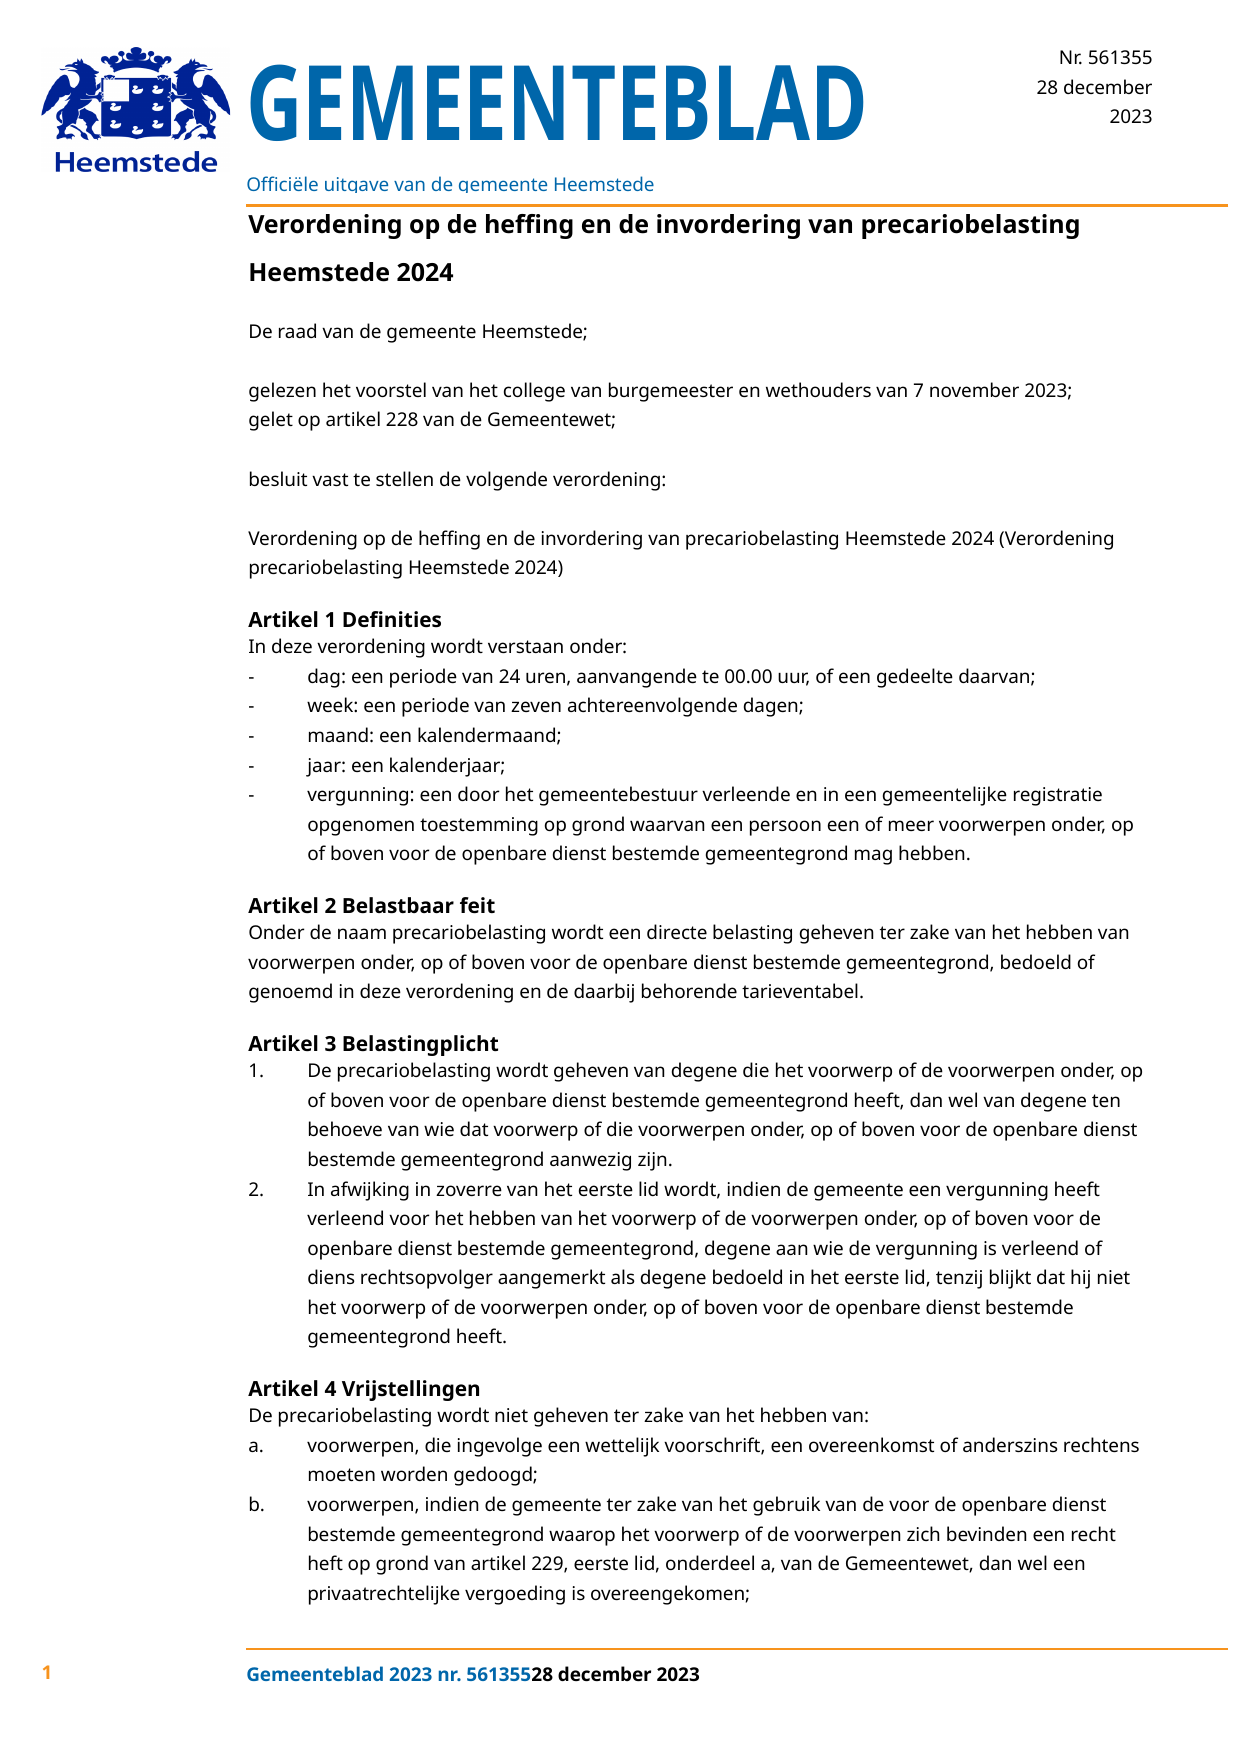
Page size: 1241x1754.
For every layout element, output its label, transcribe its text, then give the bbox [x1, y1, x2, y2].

text Verordening op de heffing en de invordering van precariobelasting Heemstede 2024 (Verordening precariobelasting Heemstede 2024) [248, 525, 1152, 580]
text besluit vast te stellen de volgende verordening: [248, 466, 1152, 492]
text De raad van de gemeente Heemstede; [248, 318, 1152, 344]
text Artikel 1 Definities [248, 605, 1152, 633]
text In deze verordening wordt verstaan onder: [248, 633, 1152, 659]
list maand: een kalendermaand; [248, 722, 1152, 748]
list In afwijking in zoverre van het eerste lid wordt, indien de gemeente een vergunning heeft verleend voor het hebben van het voorwerp of de voorwerpen onder, op of boven voor de openbare dienst bestemde gemeentegrond, degene aan wie de vergunning is verleend of diens rechtsopvolger aangemerkt als degene bedoeld in het eerste lid, tenzij blijkt dat hij niet het voorwerp of de voorwerpen onder, op of boven voor de openbare dienst bestemde gemeentegrond heeft. [248, 1176, 1152, 1349]
list dag: een periode van 24 uren, aanvangende te 00.00 uur, of een gedeelte daarvan; [248, 663, 1152, 689]
text Onder de naam precariobelasting wordt een directe belasting geheven ter zake van het hebben van voorwerpen onder, op of boven voor de openbare dienst bestemde gemeentegrond, bedoeld of genoemd in deze verordening en de daarbij behorende tarieventabel. [248, 919, 1152, 1004]
list De precariobelasting wordt geheven van degene die het voorwerp of de voorwerpen onder, op of boven voor de openbare dienst bestemde gemeentegrond heeft, dan wel van degene ten behoeve van wie dat voorwerp of die voorwerpen onder, op of boven voor de openbare dienst bestemde gemeentegrond aanwezig zijn. [248, 1057, 1152, 1172]
list vergunning: een door het gemeentebestuur verleende en in een gemeentelijke registratie opgenomen toestemming op grond waarvan een persoon een of meer voorwerpen onder, op of boven voor de openbare dienst bestemde gemeentegrond mag hebben. [248, 781, 1152, 866]
text Artikel 4 Vrijstellingen [248, 1374, 1152, 1402]
picture [41, 47, 231, 172]
text Artikel 3 Belastingplicht [248, 1029, 1152, 1057]
text gelezen het voorstel van het college van burgemeester en wethouders van 7 november 2023; [248, 377, 1152, 403]
text Verordening op de heffing en de invordering van precariobelasting Heemstede 2024 [248, 207, 1152, 288]
list week: een periode van zeven achtereenvolgende dagen; [248, 693, 1152, 718]
list voorwerpen, die ingevolge een wettelijk voorschrift, een overeenkomst of anderszins rechtens moeten worden gedoogd; [248, 1432, 1152, 1487]
text gelet op artikel 228 van de Gemeentewet; [248, 407, 1152, 432]
text De precariobelasting wordt niet geheven ter zake van het hebben van: [248, 1402, 1152, 1428]
text Artikel 2 Belastbaar feit [248, 891, 1152, 919]
list jaar: een kalenderjaar; [248, 752, 1152, 777]
list voorwerpen, indien de gemeente ter zake van het gebruik van de voor de openbare dienst bestemde gemeentegrond waarop het voorwerp of de voorwerpen zich bevinden een recht heft op grond van artikel 229, eerste lid, onderdeel a, van de Gemeentewet, dan wel een privaatrechtelijke vergoeding is overeengekomen; [248, 1491, 1152, 1606]
